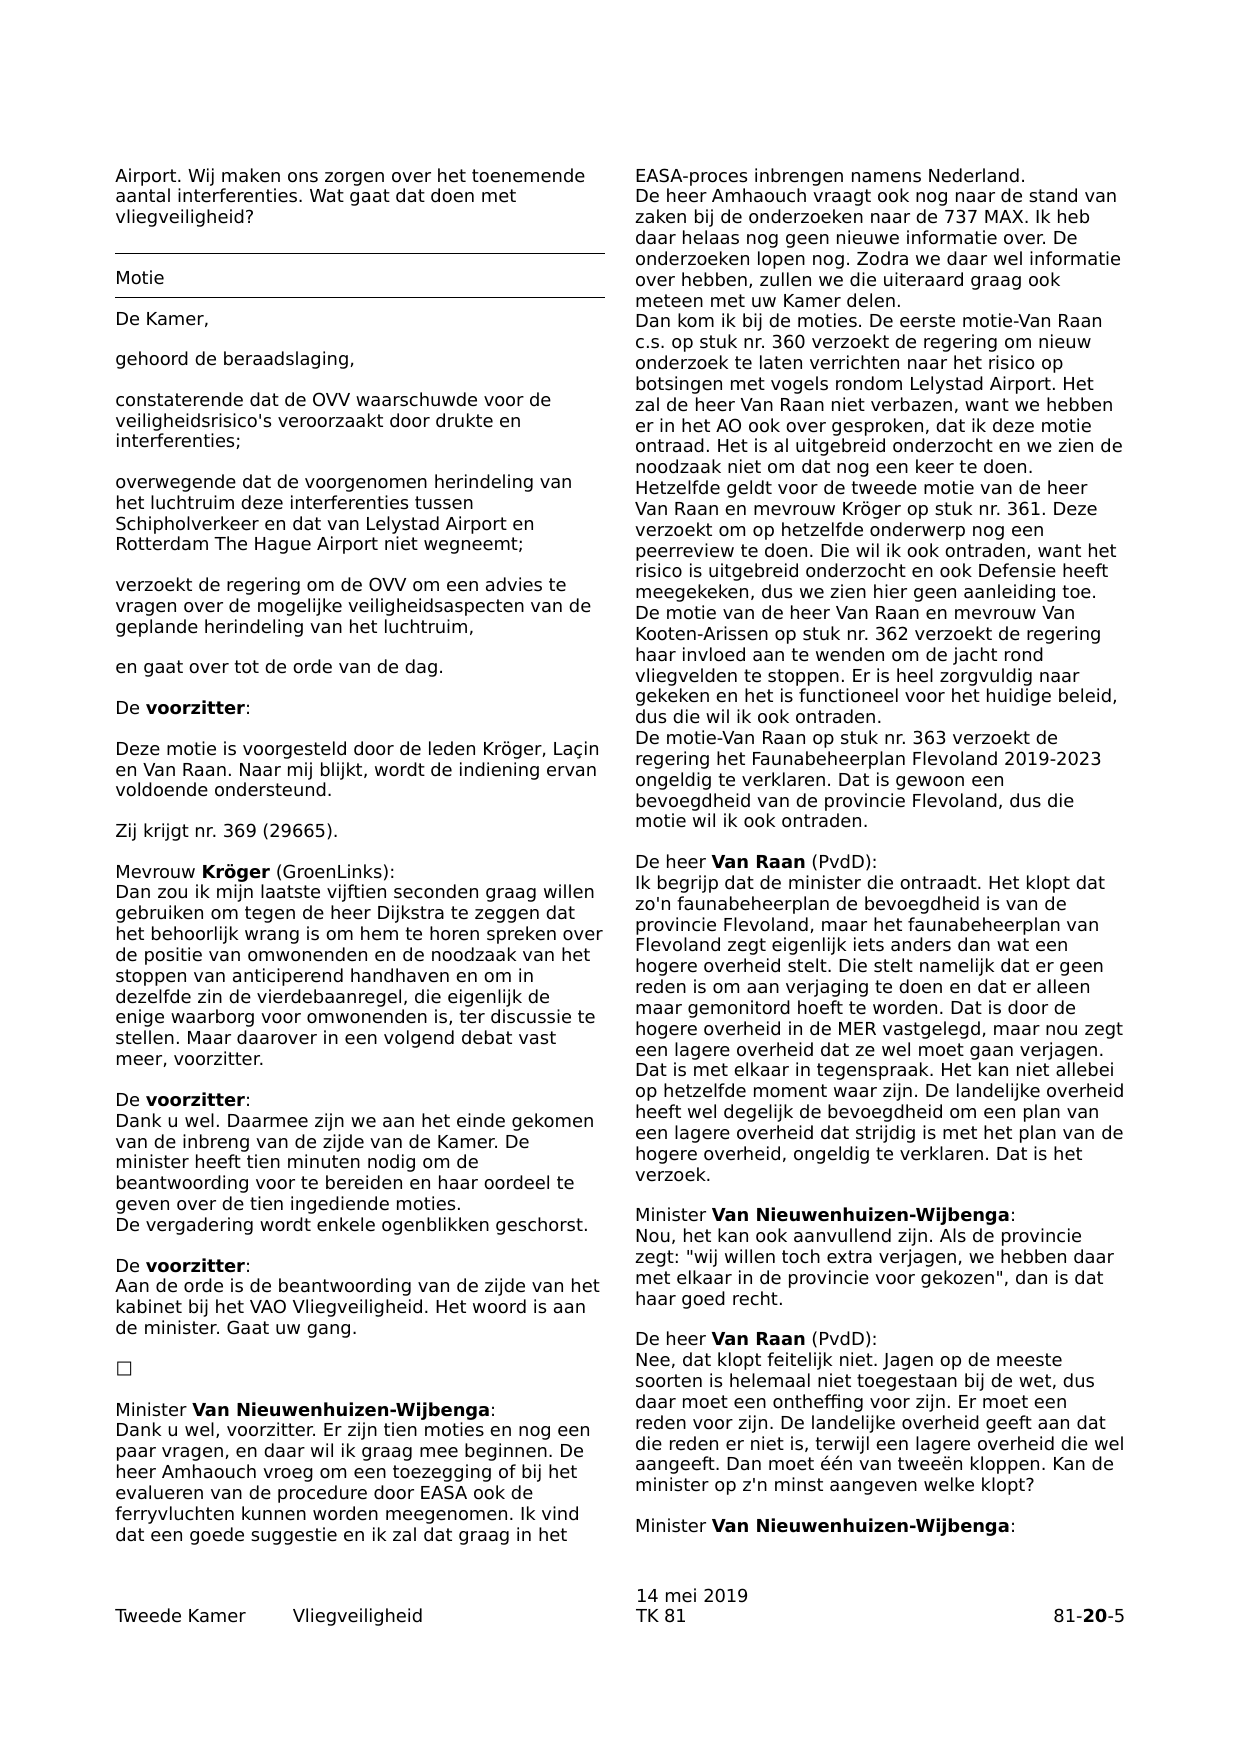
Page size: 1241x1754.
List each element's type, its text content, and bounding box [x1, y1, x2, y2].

text De Kamer, [115, 308, 605, 329]
text Nee, dat klopt feitelijk niet. Jagen op de meeste soorten is helemaal niet toegestaan bij de wet, dus daar moet een ontheffing voor zijn. Er moet een reden voor zijn. De landelijke overheid geeft aan dat die reden er niet is, terwijl een lagere overheid die wel aangeeft. Dan moet één van tweeën kloppen. Kan de minister op z'n minst aangeven welke klopt? [635, 1350, 1125, 1496]
text De motie van de heer Van Raan en mevrouw Van Kooten-Arissen op stuk nr. 362 verzoekt de regering haar invloed aan te wenden om de jacht rond vliegvelden te stoppen. Er is heel zorgvuldig naar gekeken en het is functioneel voor het huidige beleid, dus die wil ik ook ontraden. [635, 603, 1125, 728]
text Dan kom ik bij de moties. De eerste motie-Van Raan c.s. op stuk nr. 360 verzoekt de regering om nieuw onderzoek te laten verrichten naar het risico op botsingen met vogels rondom Lelystad Airport. Het zal de heer Van Raan niet verbazen, want we hebben er in het AO ook over gesproken, dat ik deze motie ontraad. Het is al uitgebreid onderzocht en we zien de noodzaak niet om dat nog een keer te doen. [635, 311, 1125, 478]
text constaterende dat de OVV waarschuwde voor de veiligheidsrisico's veroorzaakt door drukte en interferenties; [115, 390, 605, 452]
text Aan de orde is de beantwoording van de zijde van het kabinet bij het VAO Vliegveiligheid. Het woord is aan de minister. Gaat uw gang. [115, 1276, 605, 1339]
text De vergadering wordt enkele ogenblikken geschorst. [115, 1215, 605, 1236]
text Mevrouw Kröger (GroenLinks): [115, 862, 605, 882]
text De voorzitter: [115, 1090, 605, 1111]
text Dank u wel, voorzitter. Er zijn tien moties en nog een paar vragen, en daar wil ik graag mee beginnen. De heer Amhaouch vroeg om een toezegging of bij het evalueren van de procedure door EASA ook de ferryvluchten kunnen worden meegenomen. Ik vind dat een goede suggestie en ik zal dat graag in het [115, 1420, 605, 1545]
text Airport. Wij maken ons zorgen over het toenemende aantal interferenties. Wat gaat dat doen met vliegveiligheid? [115, 165, 605, 228]
text De voorzitter: [115, 1256, 605, 1276]
text De heer Van Raan (PvdD): [635, 852, 1125, 873]
text Dan zou ik mijn laatste vijftien seconden graag willen gebruiken om tegen de heer Dijkstra te zeggen dat het behoorlijk wrang is om hem te horen spreken over de positie van omwonenden en de noodzaak van het stoppen van anticiperend handhaven en om in dezelfde zin de vierdebaanregel, die eigenlijk de enige waarborg voor omwonenden is, ter discussie te stellen. Maar daarover in een volgend debat vast meer, voorzitter. [115, 882, 605, 1070]
text en gaat over tot de orde van de dag. [115, 657, 605, 678]
text overwegende dat de voorgenomen herindeling van het luchtruim deze interferenties tussen Schipholverkeer en dat van Lelystad Airport en Rotterdam The Hague Airport niet wegneemt; [115, 472, 605, 555]
text Hetzelfde geldt voor de tweede motie van de heer Van Raan en mevrouw Kröger op stuk nr. 361. Deze verzoekt om op hetzelfde onderwerp nog een peerreview te doen. Die wil ik ook ontraden, want het risico is uitgebreid onderzocht en ook Defensie heeft meegekeken, dus we zien hier geen aanleiding toe. [635, 478, 1125, 603]
text ⬜ [115, 1359, 605, 1379]
text Motie [115, 268, 605, 288]
text De heer Van Raan (PvdD): [635, 1329, 1125, 1350]
text De voorzitter: [115, 698, 605, 719]
text Minister Van Nieuwenhuizen-Wijbenga: [115, 1399, 605, 1420]
text Deze motie is voorgesteld door de leden Kröger, Laçin en Van Raan. Naar mij blijkt, wordt de indiening ervan voldoende ondersteund. [115, 739, 605, 801]
text Minister Van Nieuwenhuizen-Wijbenga: [635, 1516, 1125, 1537]
text EASA-proces inbrengen namens Nederland. [635, 165, 1125, 186]
text De heer Amhaouch vraagt ook nog naar de stand van zaken bij de onderzoeken naar de 737 MAX. Ik heb daar helaas nog geen nieuwe informatie over. De onderzoeken lopen nog. Zodra we daar wel informatie over hebben, zullen we die uiteraard graag ook meteen met uw Kamer delen. [635, 186, 1125, 311]
text gehoord de beraadslaging, [115, 349, 605, 370]
text Nou, het kan ook aanvullend zijn. Als de provincie zegt: "wij willen toch extra verjagen, we hebben daar met elkaar in de provincie voor gekozen", dan is dat haar goed recht. [635, 1226, 1125, 1309]
text Ik begrijp dat de minister die ontraadt. Het klopt dat zo'n faunabeheerplan de bevoegdheid is van de provincie Flevoland, maar het faunabeheerplan van Flevoland zegt eigenlijk iets anders dan wat een hogere overheid stelt. Die stelt namelijk dat er geen reden is om aan verjaging te doen en dat er alleen maar gemonitord hoeft te worden. Dat is door de hogere overheid in de MER vastgelegd, maar nou zegt een lagere overheid dat ze wel moet gaan verjagen. Dat is met elkaar in tegenspraak. Het kan niet allebei op hetzelfde moment waar zijn. De landelijke overheid heeft wel degelijk de bevoegdheid om een plan van een lagere overheid dat strijdig is met het plan van de hogere overheid, ongeldig te verklaren. Dat is het verzoek. [635, 873, 1125, 1185]
text Zij krijgt nr. 369 (29665). [115, 821, 605, 842]
text Dank u wel. Daarmee zijn we aan het einde gekomen van de inbreng van de zijde van de Kamer. De minister heeft tien minuten nodig om de beantwoording voor te bereiden en haar oordeel te geven over de tien ingediende moties. [115, 1111, 605, 1215]
text Minister Van Nieuwenhuizen-Wijbenga: [635, 1205, 1125, 1226]
text verzoekt de regering om de OVV om een advies te vragen over de mogelijke veiligheidsaspecten van de geplande herindeling van het luchtruim, [115, 575, 605, 637]
text De motie-Van Raan op stuk nr. 363 verzoekt de regering het Faunabeheerplan Flevoland 2019-2023 ongeldig te verklaren. Dat is gewoon een bevoegdheid van de provincie Flevoland, dus die motie wil ik ook ontraden. [635, 728, 1125, 832]
